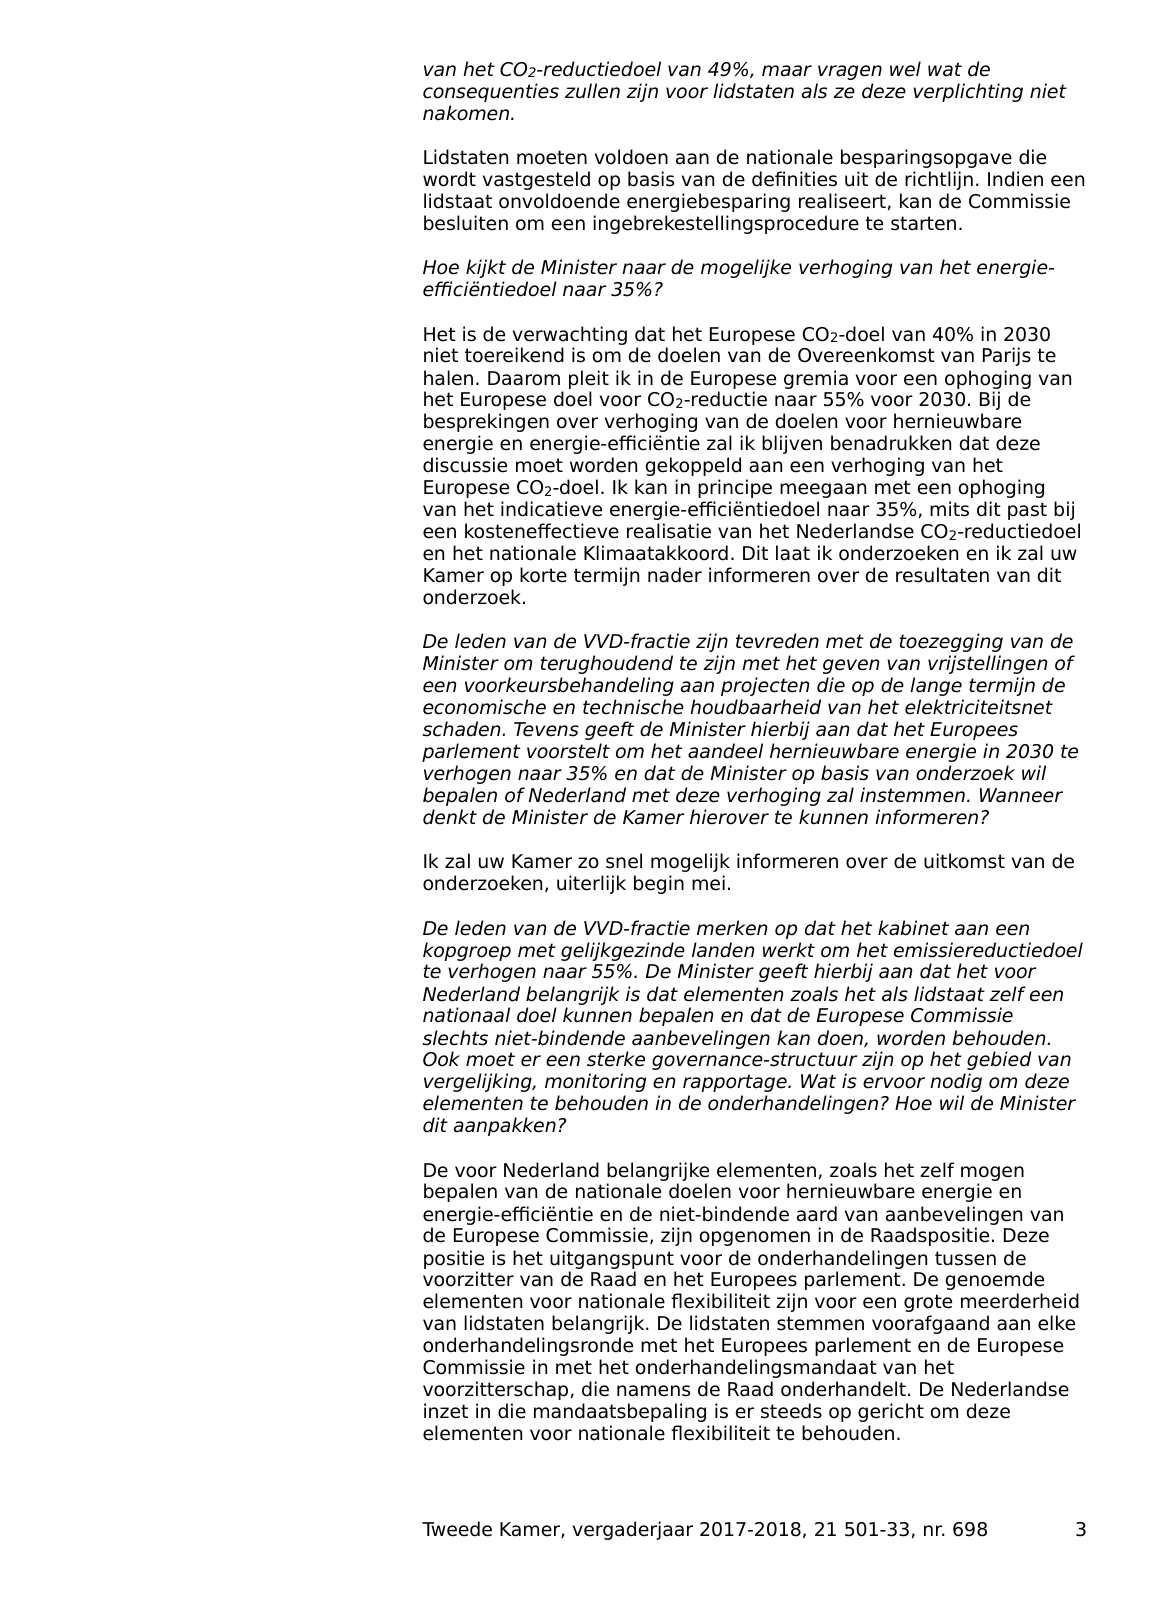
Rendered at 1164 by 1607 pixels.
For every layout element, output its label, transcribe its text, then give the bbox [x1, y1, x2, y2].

text Lidstaten moeten voldoen aan de nationale besparingsopgave die wordt vastgesteld op basis van de definities uit de richtlijn. Indien een lidstaat onvoldoende energiebesparing realiseert, kan de Commissie besluiten om een ingebrekestellingsprocedure te starten. [422, 147, 1087, 235]
text Het is de verwachting dat het Europese CO2-doel van 40% in 2030 niet toereikend is om de doelen van de Overeenkomst van Parijs te halen. Daarom pleit ik in de Europese gremia voor een ophoging van het Europese doel voor CO2-reductie naar 55% voor 2030. Bij de besprekingen over verhoging van de doelen voor hernieuwbare energie en energie-efficiëntie zal ik blijven benadrukken dat deze discussie moet worden gekoppeld aan een verhoging van het Europese CO2-doel. Ik kan in principe meegaan met een ophoging van het indicatieve energie-efficiëntiedoel naar 35%, mits dit past bij een kosteneffectieve realisatie van het Nederlandse CO2-reductiedoel en het nationale Klimaatakkoord. Dit laat ik onderzoeken en ik zal uw Kamer op korte termijn nader informeren over de resultaten van dit onderzoek. [422, 323, 1087, 609]
text De leden van de VVD-fractie zijn tevreden met de toezegging van de Minister om terughoudend te zijn met het geven van vrijstellingen of een voorkeursbehandeling aan projecten die op de lange termijn de economische en technische houdbaarheid van het elektriciteitsnet schaden. Tevens geeft de Minister hierbij aan dat het Europees parlement voorstelt om het aandeel hernieuwbare energie in 2030 te verhogen naar 35% en dat de Minister op basis van onderzoek wil bepalen of Nederland met deze verhoging zal instemmen. Wanneer denkt de Minister de Kamer hierover te kunnen informeren? [422, 631, 1087, 829]
text De leden van de VVD-fractie merken op dat het kabinet aan een kopgroep met gelijkgezinde landen werkt om het emissiereductiedoel te verhogen naar 55%. De Minister geeft hierbij aan dat het voor Nederland belangrijk is dat elementen zoals het als lidstaat zelf een nationaal doel kunnen bepalen en dat de Europese Commissie slechts niet-bindende aanbevelingen kan doen, worden behouden. Ook moet er een sterke governance-structuur zijn op het gebied van vergelijking, monitoring en rapportage. Wat is ervoor nodig om deze elementen te behouden in de onderhandelingen? Hoe wil de Minister dit aanpakken? [422, 917, 1087, 1137]
text van het CO2-reductiedoel van 49%, maar vragen wel wat de consequenties zullen zijn voor lidstaten als ze deze verplichting niet nakomen. [422, 59, 1087, 125]
subtitle Hoe kijkt de Minister naar de mogelijke verhoging van het energie-efficiëntiedoel naar 35%? [422, 257, 1087, 301]
text De voor Nederland belangrijke elementen, zoals het zelf mogen bepalen van de nationale doelen voor hernieuwbare energie en energie-efficiëntie en de niet-bindende aard van aanbevelingen van de Europese Commissie, zijn opgenomen in de Raadspositie. Deze positie is het uitgangspunt voor de onderhandelingen tussen de voorzitter van de Raad en het Europees parlement. De genoemde elementen voor nationale flexibiliteit zijn voor een grote meerderheid van lidstaten belangrijk. De lidstaten stemmen voorafgaand aan elke onderhandelingsronde met het Europees parlement en de Europese Commissie in met het onderhandelingsmandaat van het voorzitterschap, die namens de Raad onderhandelt. De Nederlandse inzet in die mandaatsbepaling is er steeds op gericht om deze elementen voor nationale flexibiliteit te behouden. [422, 1159, 1087, 1445]
text Ik zal uw Kamer zo snel mogelijk informeren over de uitkomst van de onderzoeken, uiterlijk begin mei. [422, 851, 1087, 895]
